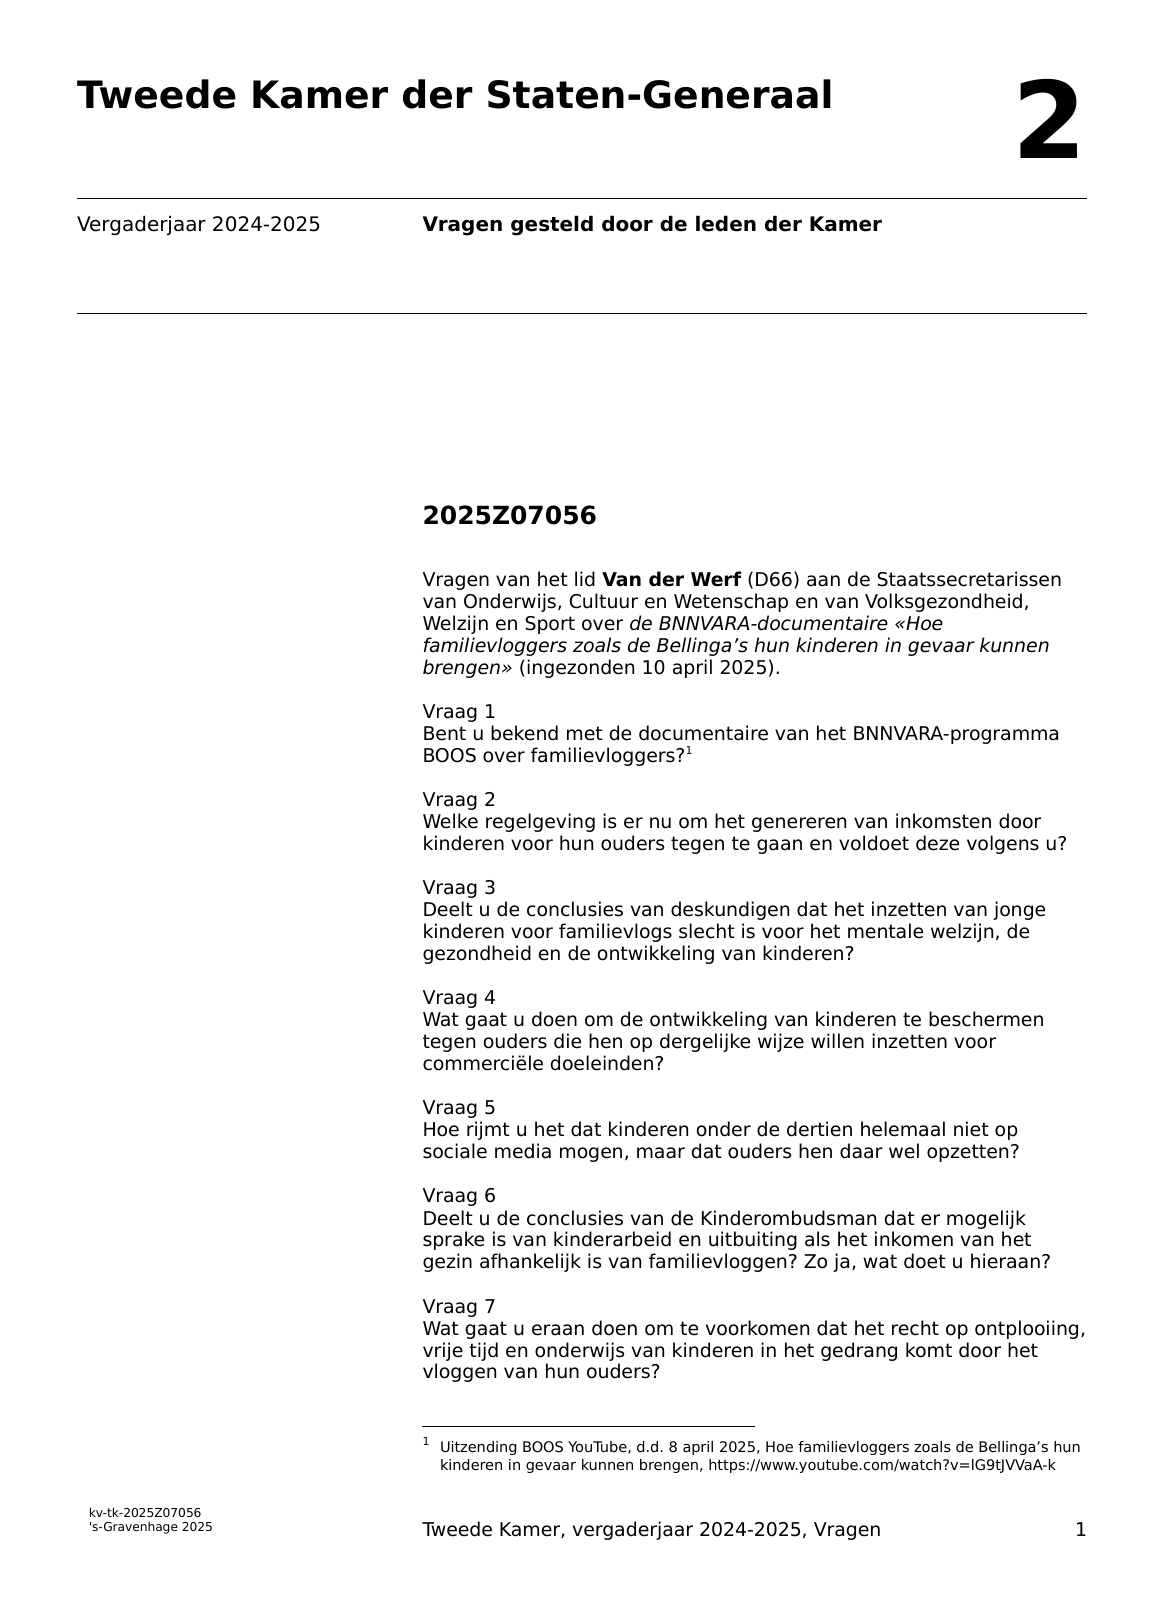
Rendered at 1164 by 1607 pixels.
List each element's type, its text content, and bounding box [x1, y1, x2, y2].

text Vraag 6 [422, 1185, 1087, 1207]
table_cell Vergaderjaar 2024-2025 [77, 199, 422, 313]
text Wat gaat u eraan doen om te voorkomen dat het recht op ontplooiing, vrije tijd en onderwijs van kinderen in het gedrang komt door het vloggen van hun ouders? [422, 1317, 1087, 1383]
table_header Tweede Kamer der Staten-Generaal [77, 59, 886, 198]
text 's-Gravenhage 2025 [88, 1520, 323, 1534]
text Vraag 1 [422, 701, 1087, 723]
text Deelt u de conclusies van deskundigen dat het inzetten van jonge kinderen voor familievlogs slecht is voor het mentale welzijn, de gezondheid en de ontwikkeling van kinderen? [422, 899, 1087, 965]
text Uitzending BOOS YouTube, d.d. 8 april 2025, Hoe familievloggers zoals de Bellinga’s hun kinderen in gevaar kunnen brengen, https://www.youtube.com/watch?v=lG9tJVVaA-k [422, 1435, 1087, 1474]
table_header 2 [886, 59, 1087, 198]
table_cell Vragen gesteld door de leden der Kamer [422, 199, 1087, 313]
text Vraag 3 [422, 877, 1087, 899]
text Vraag 7 [422, 1296, 1087, 1317]
text kv-tk-2025Z07056 [88, 1506, 323, 1520]
text Wat gaat u doen om de ontwikkeling van kinderen te beschermen tegen ouders die hen op dergelijke wijze willen inzetten voor commerciële doeleinden? [422, 1009, 1087, 1075]
text Deelt u de conclusies van de Kinderombudsman dat er mogelijk sprake is van kinderarbeid en uitbuiting als het inkomen van het gezin afhankelijk is van familievloggen? Zo ja, wat doet u hieraan? [422, 1207, 1087, 1273]
text Vraag 4 [422, 987, 1087, 1009]
text Welke regelgeving is er nu om het genereren van inkomsten door kinderen voor hun ouders tegen te gaan en voldoet deze volgens u? [422, 811, 1087, 855]
text Bent u bekend met de documentaire van het BNNVARA-programma BOOS over familievloggers? [422, 723, 1087, 767]
text Vraag 5 [422, 1097, 1087, 1119]
text Vragen van het lid Van der Werf (D66) aan de Staatssecretarissen van Onderwijs, Cultuur en Wetenschap en van Volksgezondheid, Welzijn en Sport over de BNNVARA-documentaire «Hoe familievloggers zoals de Bellinga’s hun kinderen in gevaar kunnen brengen» (ingezonden 10 april 2025). [422, 569, 1087, 679]
text 2025Z07056 [422, 501, 1087, 531]
text Hoe rijmt u het dat kinderen onder de dertien helemaal niet op sociale media mogen, maar dat ouders hen daar wel opzetten? [422, 1119, 1087, 1163]
text Vraag 2 [422, 789, 1087, 811]
